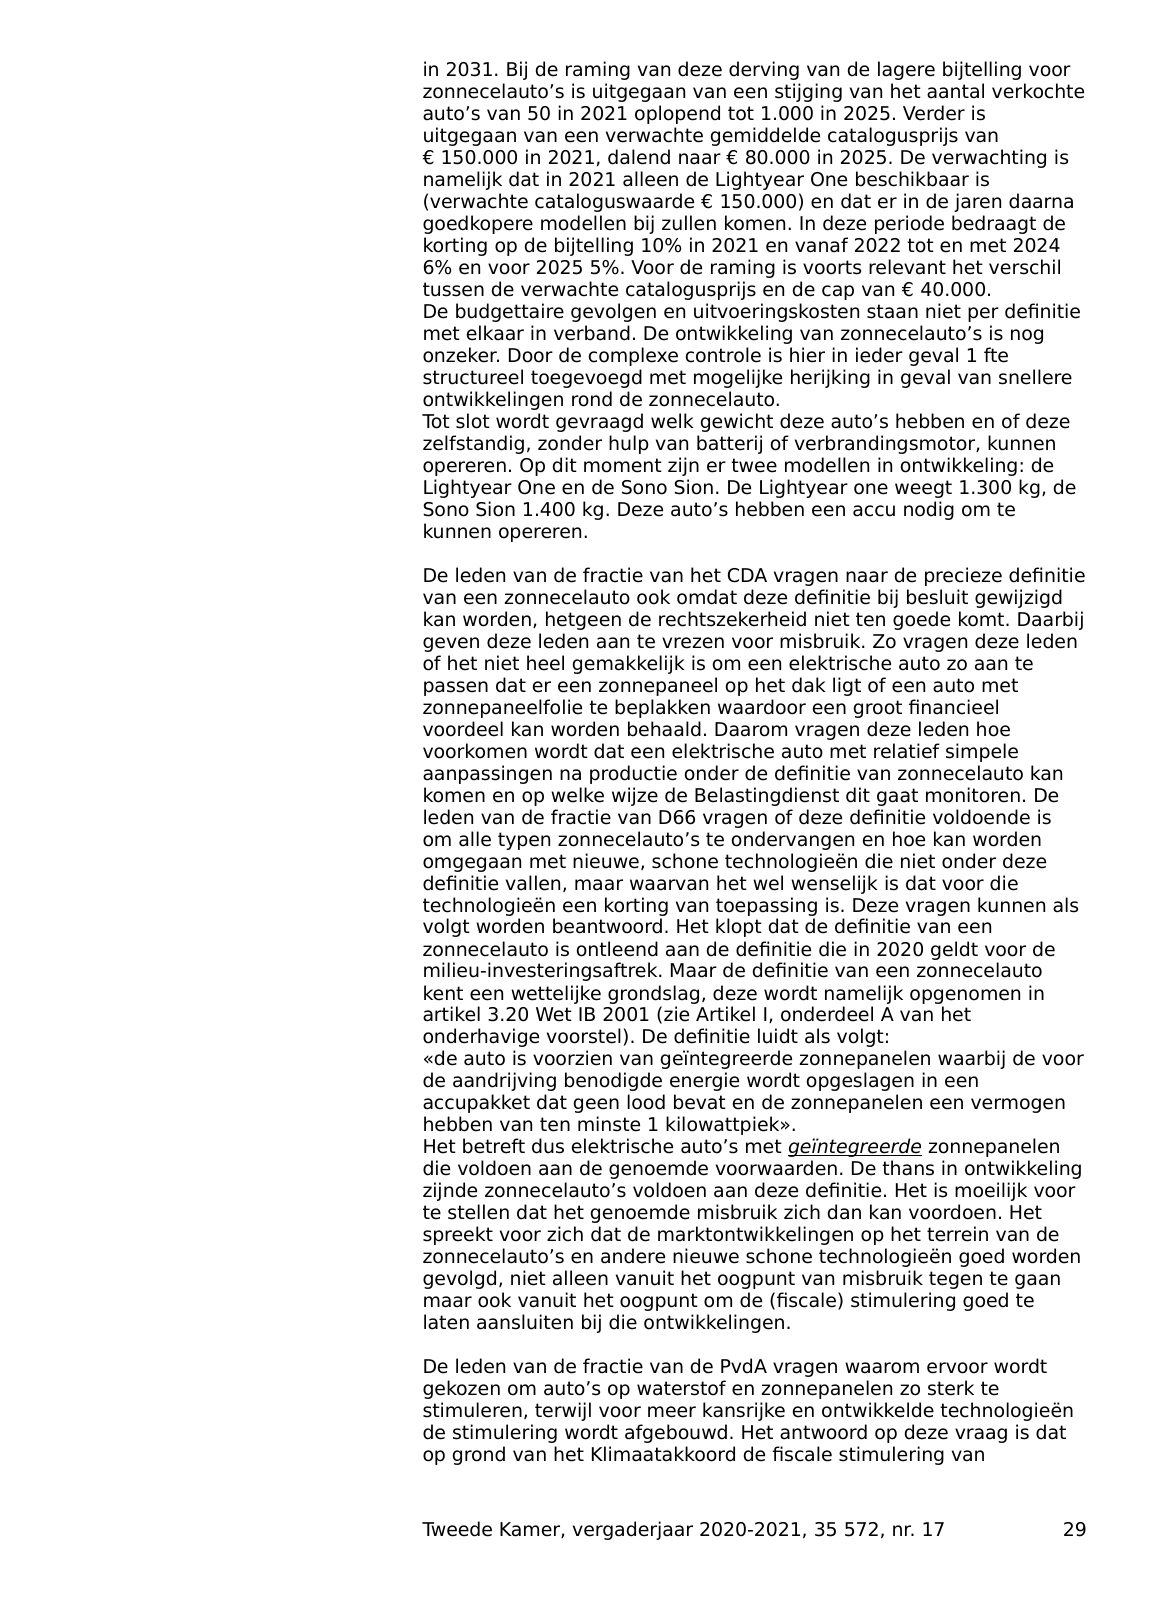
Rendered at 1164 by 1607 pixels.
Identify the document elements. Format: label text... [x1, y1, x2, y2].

text Tot slot wordt gevraagd welk gewicht deze auto’s hebben en of deze zelfstandig, zonder hulp van batterij of verbrandingsmotor, kunnen opereren. Op dit moment zijn er twee modellen in ontwikkeling: de Lightyear One en de Sono Sion. De Lightyear one weegt 1.300 kg, de Sono Sion 1.400 kg. Deze auto’s hebben een accu nodig om te kunnen opereren. [422, 411, 1087, 543]
text «de auto is voorzien van geïntegreerde zonnepanelen waarbij de voor de aandrijving benodigde energie wordt opgeslagen in een accupakket dat geen lood bevat en de zonnepanelen een vermogen hebben van ten minste 1 kilowattpiek». [422, 1048, 1087, 1136]
text De budgettaire gevolgen en uitvoeringskosten staan niet per definitie met elkaar in verband. De ontwikkeling van zonnecelauto’s is nog onzeker. Door de complexe controle is hier in ieder geval 1 fte structureel toegevoegd met mogelijke herijking in geval van snellere ontwikkelingen rond de zonnecelauto. [422, 301, 1087, 411]
text Het betreft dus elektrische auto’s met geïntegreerde zonnepanelen die voldoen aan de genoemde voorwaarden. De thans in ontwikkeling zijnde zonnecelauto’s voldoen aan deze definitie. Het is moeilijk voor te stellen dat het genoemde misbruik zich dan kan voordoen. Het spreekt voor zich dat de marktontwikkelingen op het terrein van de zonnecelauto’s en andere nieuwe schone technologieën goed worden gevolgd, niet alleen vanuit het oogpunt van misbruik tegen te gaan maar ook vanuit het oogpunt om de (fiscale) stimulering goed te laten aansluiten bij die ontwikkelingen. [422, 1136, 1087, 1334]
text De leden van de fractie van de PvdA vragen waarom ervoor wordt gekozen om auto’s op waterstof en zonnepanelen zo sterk te stimuleren, terwijl voor meer kansrijke en ontwikkelde technologieën de stimulering wordt afgebouwd. Het antwoord op deze vraag is dat op grond van het Klimaatakkoord de fiscale stimulering van [422, 1356, 1087, 1466]
text De leden van de fractie van het CDA vragen naar de precieze definitie van een zonnecelauto ook omdat deze definitie bij besluit gewijzigd kan worden, hetgeen de rechtszekerheid niet ten goede komt. Daarbij geven deze leden aan te vrezen voor misbruik. Zo vragen deze leden of het niet heel gemakkelijk is om een elektrische auto zo aan te passen dat er een zonnepaneel op het dak ligt of een auto met zonnepaneelfolie te beplakken waardoor een groot financieel voordeel kan worden behaald. Daarom vragen deze leden hoe voorkomen wordt dat een elektrische auto met relatief simpele aanpassingen na productie onder de definitie van zonnecelauto kan komen en op welke wijze de Belastingdienst dit gaat monitoren. De leden van de fractie van D66 vragen of deze definitie voldoende is om alle typen zonnecelauto’s te ondervangen en hoe kan worden omgegaan met nieuwe, schone technologieën die niet onder deze definitie vallen, maar waarvan het wel wenselijk is dat voor die technologieën een korting van toepassing is. Deze vragen kunnen als volgt worden beantwoord. Het klopt dat de definitie van een zonnecelauto is ontleend aan de definitie die in 2020 geldt voor de milieu-investeringsaftrek. Maar de definitie van een zonnecelauto kent een wettelijke grondslag, deze wordt namelijk opgenomen in artikel 3.20 Wet IB 2001 (zie Artikel I, onderdeel A van het onderhavige voorstel). De definitie luidt als volgt: [422, 565, 1087, 1048]
text in 2031. Bij de raming van deze derving van de lagere bijtelling voor zonnecelauto’s is uitgegaan van een stijging van het aantal verkochte auto’s van 50 in 2021 oplopend tot 1.000 in 2025. Verder is uitgegaan van een verwachte gemiddelde catalogusprijs van € 150.000 in 2021, dalend naar € 80.000 in 2025. De verwachting is namelijk dat in 2021 alleen de Lightyear One beschikbaar is (verwachte cataloguswaarde € 150.000) en dat er in de jaren daarna goedkopere modellen bij zullen komen. In deze periode bedraagt de korting op de bijtelling 10% in 2021 en vanaf 2022 tot en met 2024 6% en voor 2025 5%. Voor de raming is voorts relevant het verschil tussen de verwachte catalogusprijs en de cap van € 40.000. [422, 59, 1087, 301]
